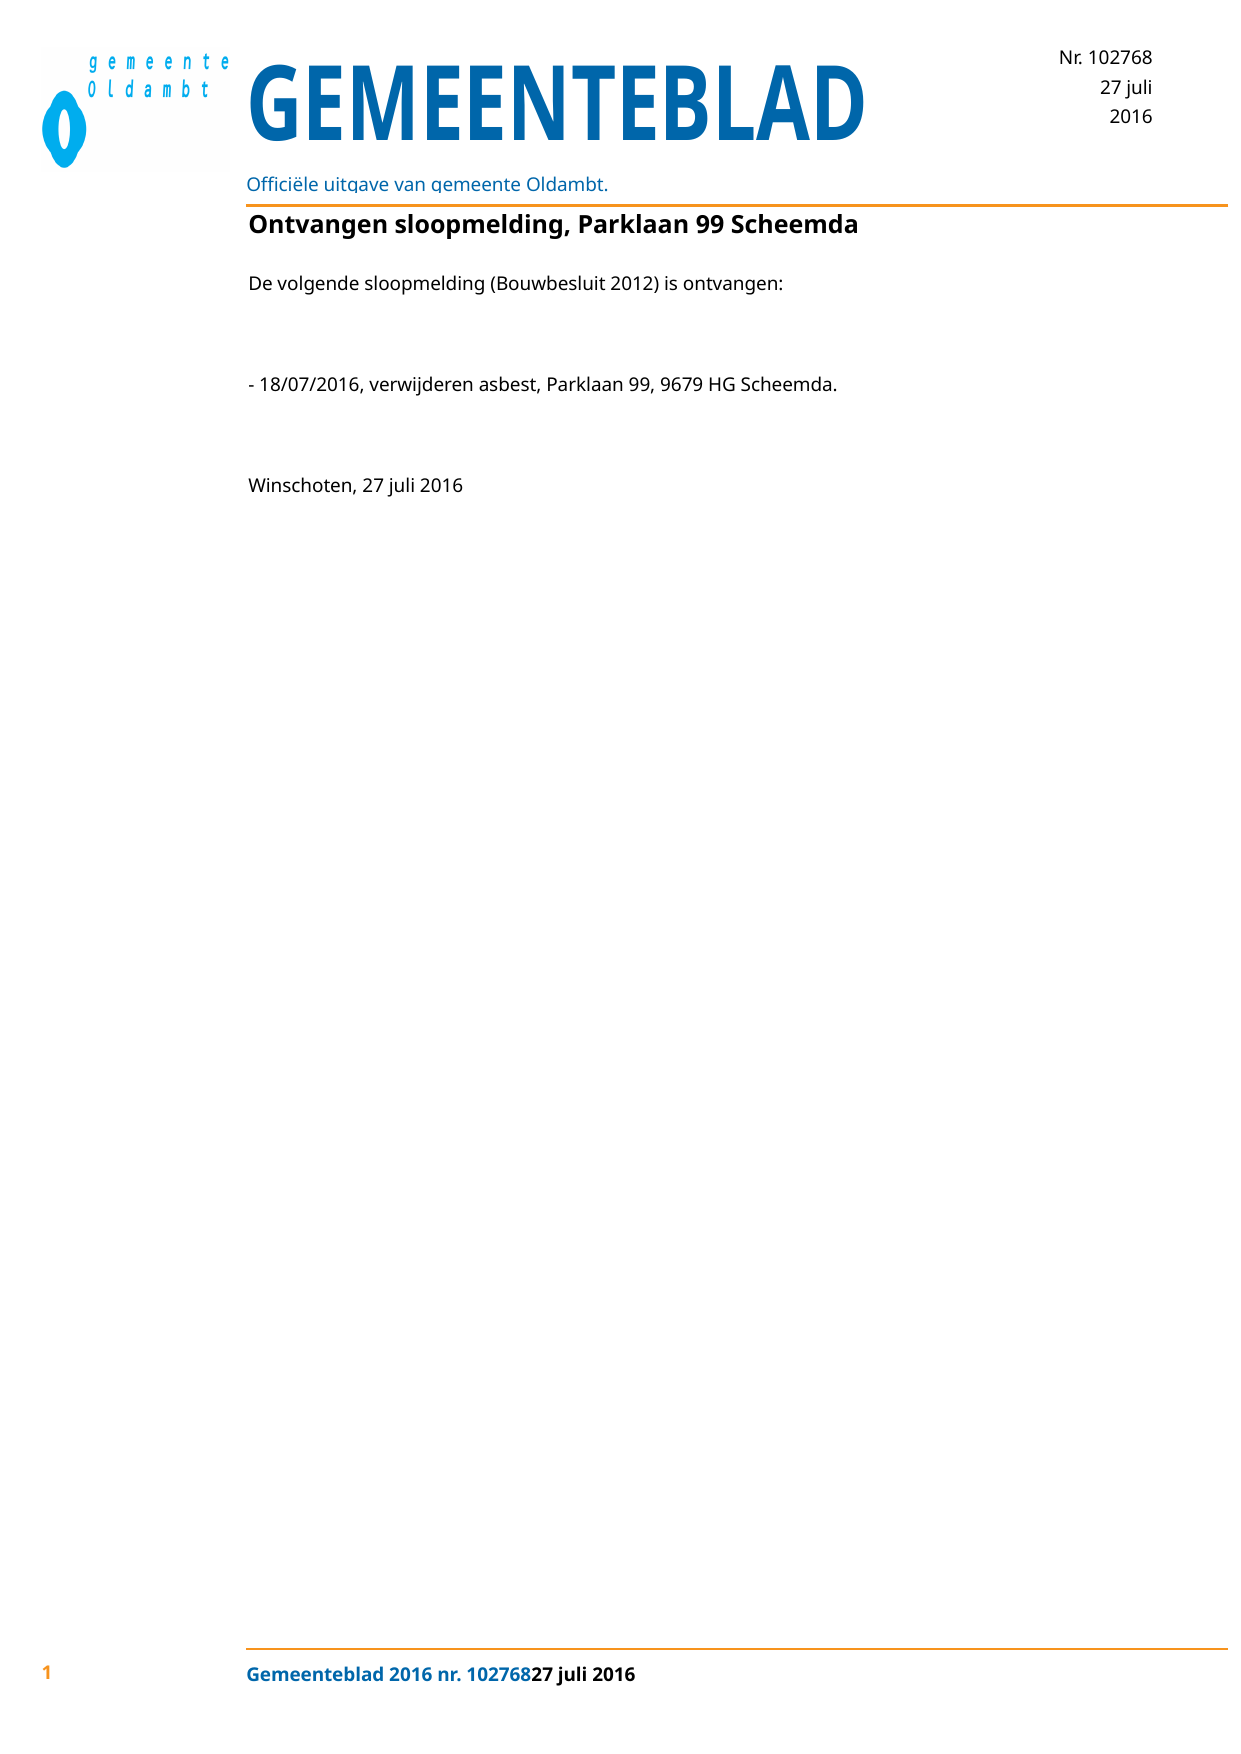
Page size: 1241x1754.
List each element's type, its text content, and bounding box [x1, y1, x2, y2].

text Ontvangen sloopmelding, Parklaan 99 Scheemda [248, 207, 1152, 241]
picture [41, 47, 231, 172]
text Winschoten, 27 juli 2016 [248, 472, 1152, 498]
text De volgende sloopmelding (Bouwbesluit 2012) is ontvangen: [248, 270, 1152, 296]
text - 18/07/2016, verwijderen asbest, Parklaan 99, 9679 HG Scheemda. [248, 371, 1152, 397]
